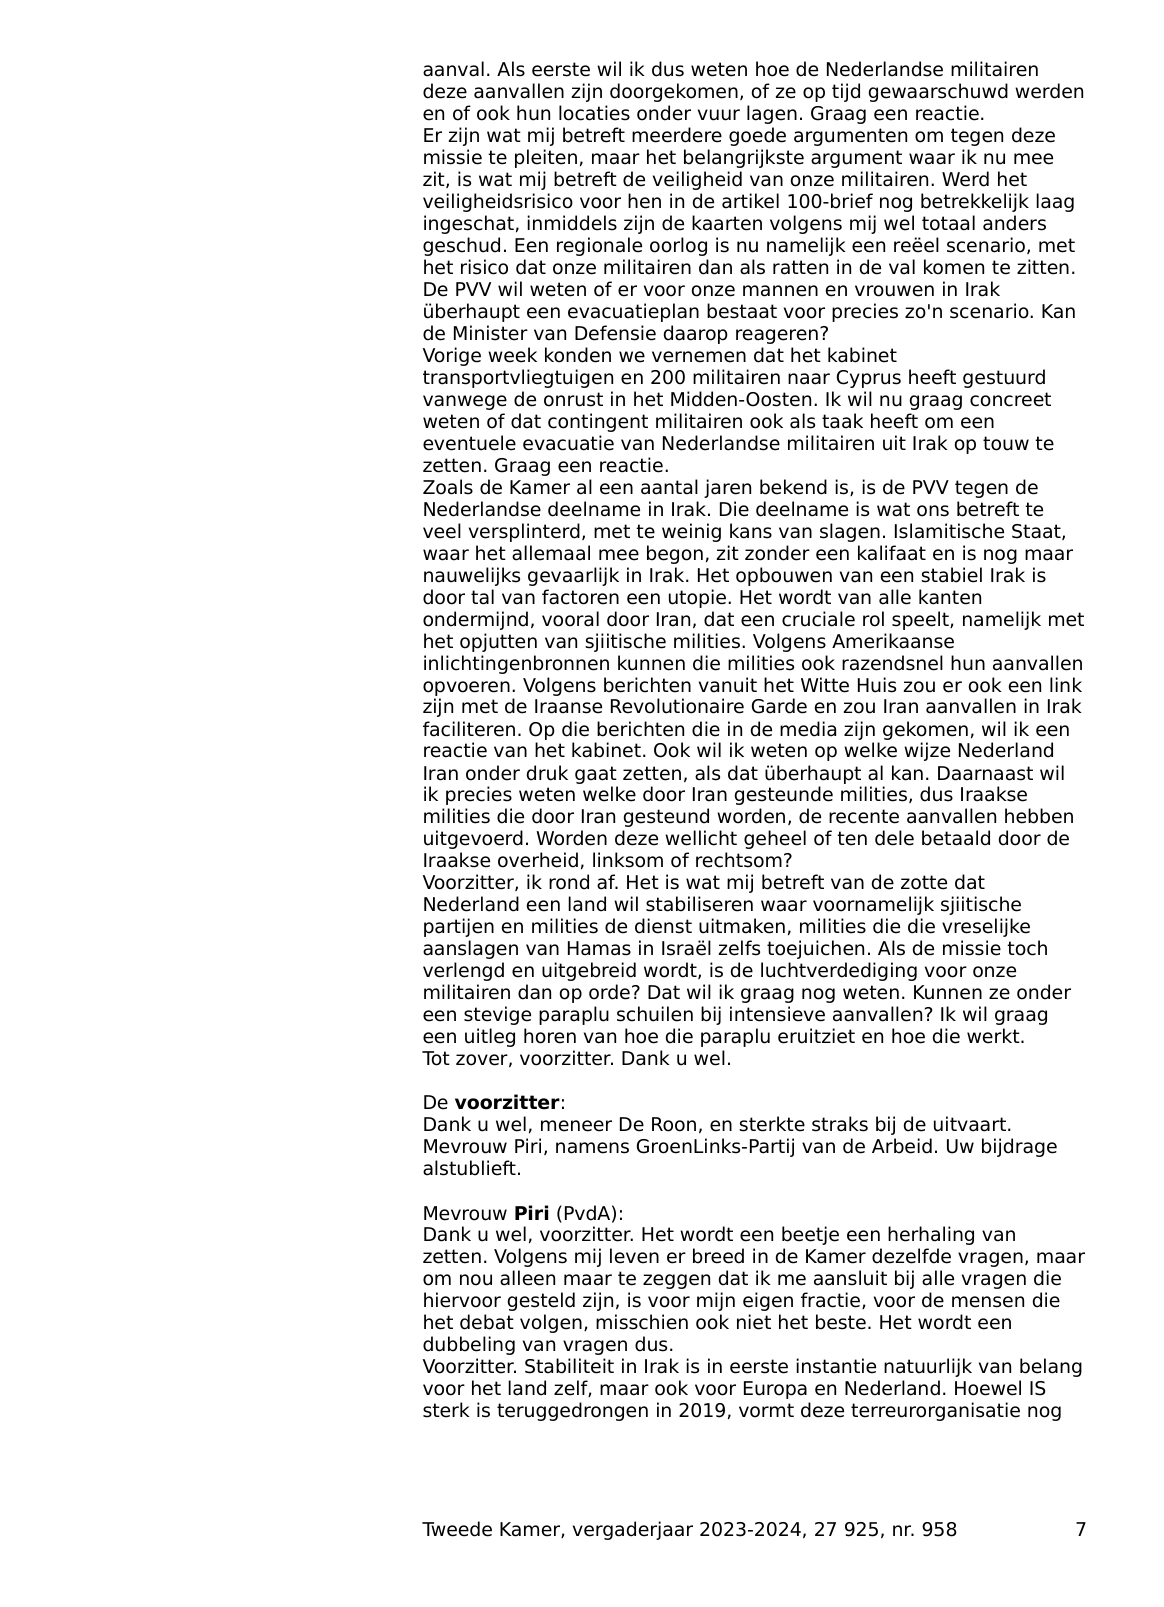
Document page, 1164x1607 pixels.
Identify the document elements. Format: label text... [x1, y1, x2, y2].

text Vorige week konden we vernemen dat het kabinet transportvliegtuigen en 200 militairen naar Cyprus heeft gestuurd vanwege de onrust in het Midden-Oosten. Ik wil nu graag concreet weten of dat contingent militairen ook als taak heeft om een eventuele evacuatie van Nederlandse militairen uit Irak op touw te zetten. Graag een reactie. [422, 345, 1087, 477]
text Zoals de Kamer al een aantal jaren bekend is, is de PVV tegen de Nederlandse deelname in Irak. Die deelname is wat ons betreft te veel versplinterd, met te weinig kans van slagen. Islamitische Staat, waar het allemaal mee begon, zit zonder een kalifaat en is nog maar nauwelijks gevaarlijk in Irak. Het opbouwen van een stabiel Irak is door tal van factoren een utopie. Het wordt van alle kanten ondermijnd, vooral door Iran, dat een cruciale rol speelt, namelijk met het opjutten van sjiitische milities. Volgens Amerikaanse inlichtingenbronnen kunnen die milities ook razendsnel hun aanvallen opvoeren. Volgens berichten vanuit het Witte Huis zou er ook een link zijn met de Iraanse Revolutionaire Garde en zou Iran aanvallen in Irak faciliteren. Op die berichten die in de media zijn gekomen, wil ik een reactie van het kabinet. Ook wil ik weten op welke wijze Nederland Iran onder druk gaat zetten, als dat überhaupt al kan. Daarnaast wil ik precies weten welke door Iran gesteunde milities, dus Iraakse milities die door Iran gesteund worden, de recente aanvallen hebben uitgevoerd. Worden deze wellicht geheel of ten dele betaald door de Iraakse overheid, linksom of rechtsom? [422, 477, 1087, 872]
text aanval. Als eerste wil ik dus weten hoe de Nederlandse militairen deze aanvallen zijn doorgekomen, of ze op tijd gewaarschuwd werden en of ook hun locaties onder vuur lagen. Graag een reactie. [422, 59, 1087, 125]
text Er zijn wat mij betreft meerdere goede argumenten om tegen deze missie te pleiten, maar het belangrijkste argument waar ik nu mee zit, is wat mij betreft de veiligheid van onze militairen. Werd het veiligheidsrisico voor hen in de artikel 100-brief nog betrekkelijk laag ingeschat, inmiddels zijn de kaarten volgens mij wel totaal anders geschud. Een regionale oorlog is nu namelijk een reëel scenario, met het risico dat onze militairen dan als ratten in de val komen te zitten. De PVV wil weten of er voor onze mannen en vrouwen in Irak überhaupt een evacuatieplan bestaat voor precies zo'n scenario. Kan de Minister van Defensie daarop reageren? [422, 125, 1087, 345]
text Voorzitter, ik rond af. Het is wat mij betreft van de zotte dat Nederland een land wil stabiliseren waar voornamelijk sjiitische partijen en milities de dienst uitmaken, milities die die vreselijke aanslagen van Hamas in Israël zelfs toejuichen. Als de missie toch verlengd en uitgebreid wordt, is de luchtverdediging voor onze militairen dan op orde? Dat wil ik graag nog weten. Kunnen ze onder een stevige paraplu schuilen bij intensieve aanvallen? Ik wil graag een uitleg horen van hoe die paraplu eruitziet en hoe die werkt. [422, 872, 1087, 1048]
text De voorzitter: [422, 1092, 1087, 1114]
text Tot zover, voorzitter. Dank u wel. [422, 1048, 1087, 1070]
text Dank u wel, meneer De Roon, en sterkte straks bij de uitvaart. Mevrouw Piri, namens GroenLinks-Partij van de Arbeid. Uw bijdrage alstublieft. [422, 1114, 1087, 1180]
text Voorzitter. Stabiliteit in Irak is in eerste instantie natuurlijk van belang voor het land zelf, maar ook voor Europa en Nederland. Hoewel IS sterk is teruggedrongen in 2019, vormt deze terreurorganisatie nog [422, 1356, 1087, 1422]
text Dank u wel, voorzitter. Het wordt een beetje een herhaling van zetten. Volgens mij leven er breed in de Kamer dezelfde vragen, maar om nou alleen maar te zeggen dat ik me aansluit bij alle vragen die hiervoor gesteld zijn, is voor mijn eigen fractie, voor de mensen die het debat volgen, misschien ook niet het beste. Het wordt een dubbeling van vragen dus. [422, 1224, 1087, 1356]
text Mevrouw Piri (PvdA): [422, 1202, 1087, 1224]
